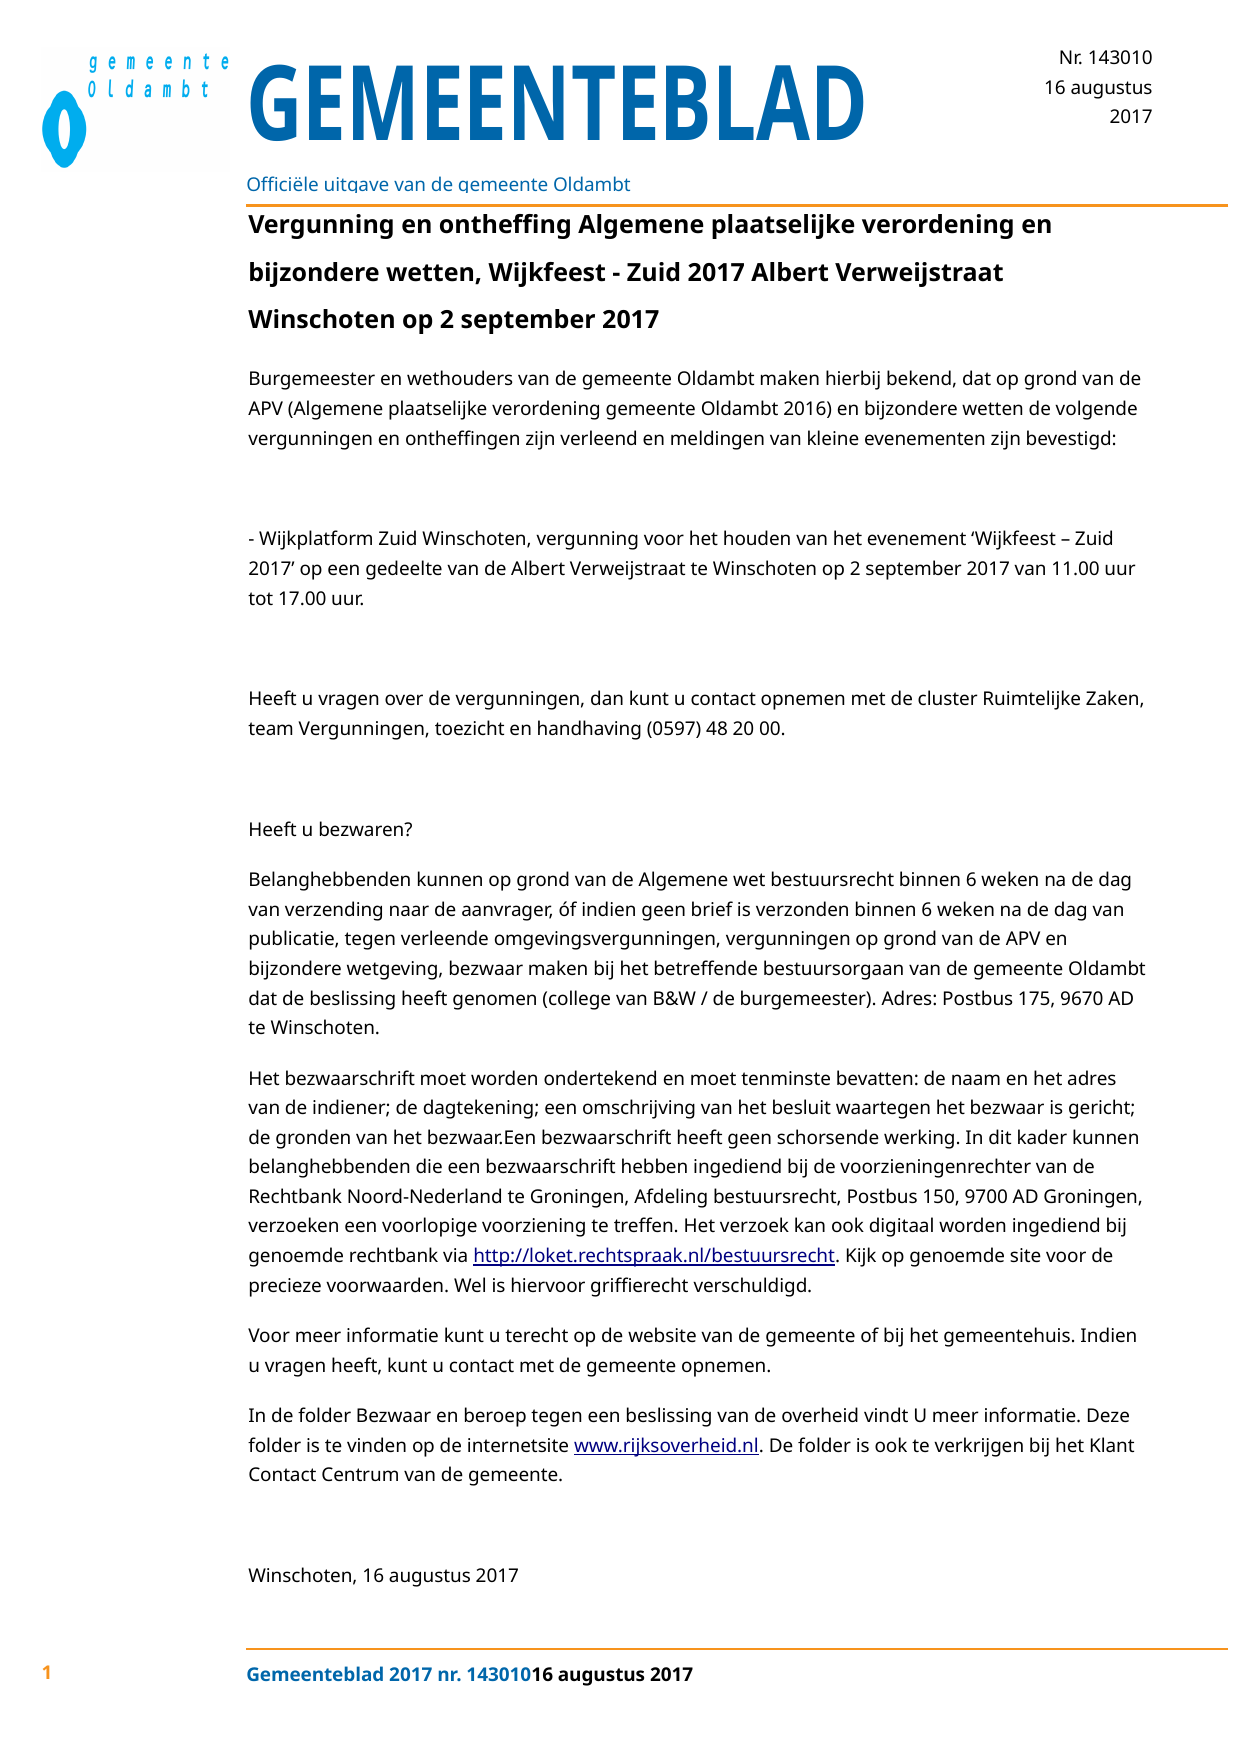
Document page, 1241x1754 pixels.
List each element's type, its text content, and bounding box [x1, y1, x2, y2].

text Belanghebbenden kunnen op grond van de Algemene wet bestuursrecht binnen 6 weken na de dag van verzending naar de aanvrager, óf indien geen brief is verzonden binnen 6 weken na de dag van publicatie, tegen verleende omgevingsvergunningen, vergunningen op grond van de APV en bijzondere wetgeving, bezwaar maken bij het betreffende bestuursorgaan van de gemeente Oldambt dat de beslissing heeft genomen (college van B&W / de burgemeester). Adres: Postbus 175, 9670 AD te Winschoten. [248, 866, 1152, 1040]
text - Wijkplatform Zuid Winschoten, vergunning voor het houden van het evenement ‘Wijkfeest – Zuid 2017’ op een gedeelte van de Albert Verweijstraat te Winschoten op 2 september 2017 van 11.00 uur tot 17.00 uur. [248, 526, 1152, 610]
text In de folder Bezwaar en beroep tegen een beslissing van de overheid vindt U meer informatie. Deze folder is te vinden op de internetsite www.rijksoverheid.nl. De folder is ook te verkrijgen bij het Klant Contact Centrum van de gemeente. [248, 1402, 1152, 1487]
text Heeft u bezwaren? [248, 816, 1152, 842]
text Voor meer informatie kunt u terecht op de website van de gemeente of bij het gemeentehuis. Indien u vragen heeft, kunt u contact met de gemeente opnemen. [248, 1322, 1152, 1377]
text Heeft u vragen over de vergunningen, dan kunt u contact opnemen met de cluster Ruimtelijke Zaken, team Vergunningen, toezicht en handhaving (0597) 48 20 00. [248, 686, 1152, 741]
text Vergunning en ontheffing Algemene plaatselijke verordening en bijzondere wetten, Wijkfeest - Zuid 2017 Albert Verweijstraat Winschoten op 2 september 2017 [248, 207, 1152, 336]
text Winschoten, 16 augustus 2017 [248, 1562, 1152, 1588]
text Burgemeester en wethouders van de gemeente Oldambt maken hierbij bekend, dat op grond van de APV (Algemene plaatselijke verordening gemeente Oldambt 2016) en bijzondere wetten de volgende vergunningen en ontheffingen zijn verleend en meldingen van kleine evenementen zijn bevestigd: [248, 366, 1152, 450]
text Het bezwaarschrift moet worden ondertekend en moet tenminste bevatten: de naam en het adres van de indiener; de dagtekening; een omschrijving van het besluit waartegen het bezwaar is gericht; de gronden van het bezwaar.Een bezwaarschrift heeft geen schorsende werking. In dit kader kunnen belanghebbenden die een bezwaarschrift hebben ingediend bij de voorzieningenrechter van de Rechtbank Noord-Nederland te Groningen, Afdeling bestuursrecht, Postbus 150, 9700 AD Groningen, verzoeken een voorlopige voorziening te treffen. Het verzoek kan ook digitaal worden ingediend bij genoemde rechtbank via http://loket.rechtspraak.nl/bestuursrecht. Kijk op genoemde site voor de precieze voorwaarden. Wel is hiervoor griffierecht verschuldigd. [248, 1065, 1152, 1297]
picture [41, 47, 231, 172]
